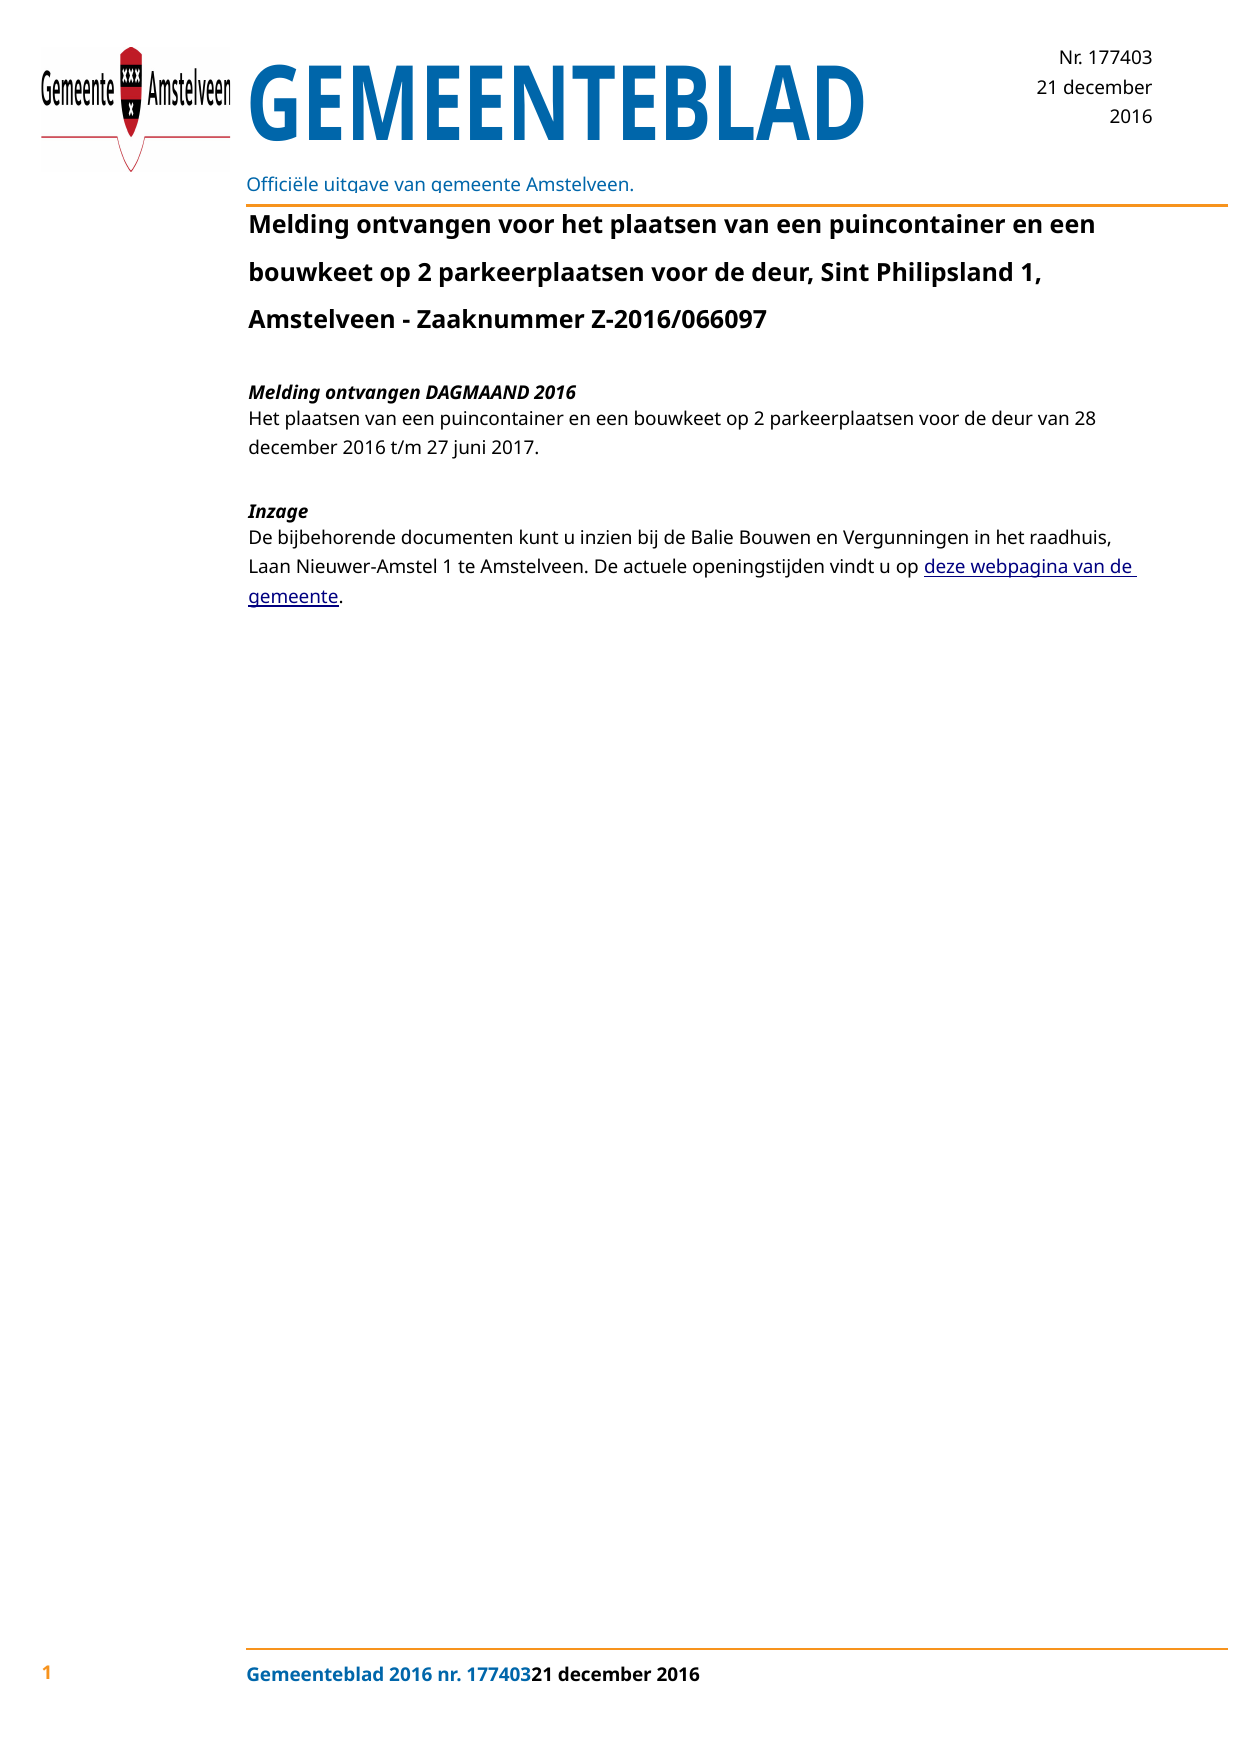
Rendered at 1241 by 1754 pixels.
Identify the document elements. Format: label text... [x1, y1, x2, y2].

text Het plaatsen van een puincontainer en een bouwkeet op 2 parkeerplaatsen voor de deur van 28 december 2016 t/m 27 juni 2017. [248, 405, 1152, 460]
picture [41, 47, 231, 172]
text Melding ontvangen DAGMAAND 2016 [248, 379, 1152, 405]
text Inzage [248, 498, 1152, 524]
text Melding ontvangen voor het plaatsen van een puincontainer en een bouwkeet op 2 parkeerplaatsen voor de deur, Sint Philipsland 1, Amstelveen - Zaaknummer Z-2016/066097 [248, 207, 1152, 336]
text De bijbehorende documenten kunt u inzien bij de Balie Bouwen en Vergunningen in het raadhuis, Laan Nieuwer-Amstel 1 te Amstelveen. De actuele openingstijden vindt u op deze webpagina van de gemeente. [248, 524, 1152, 609]
